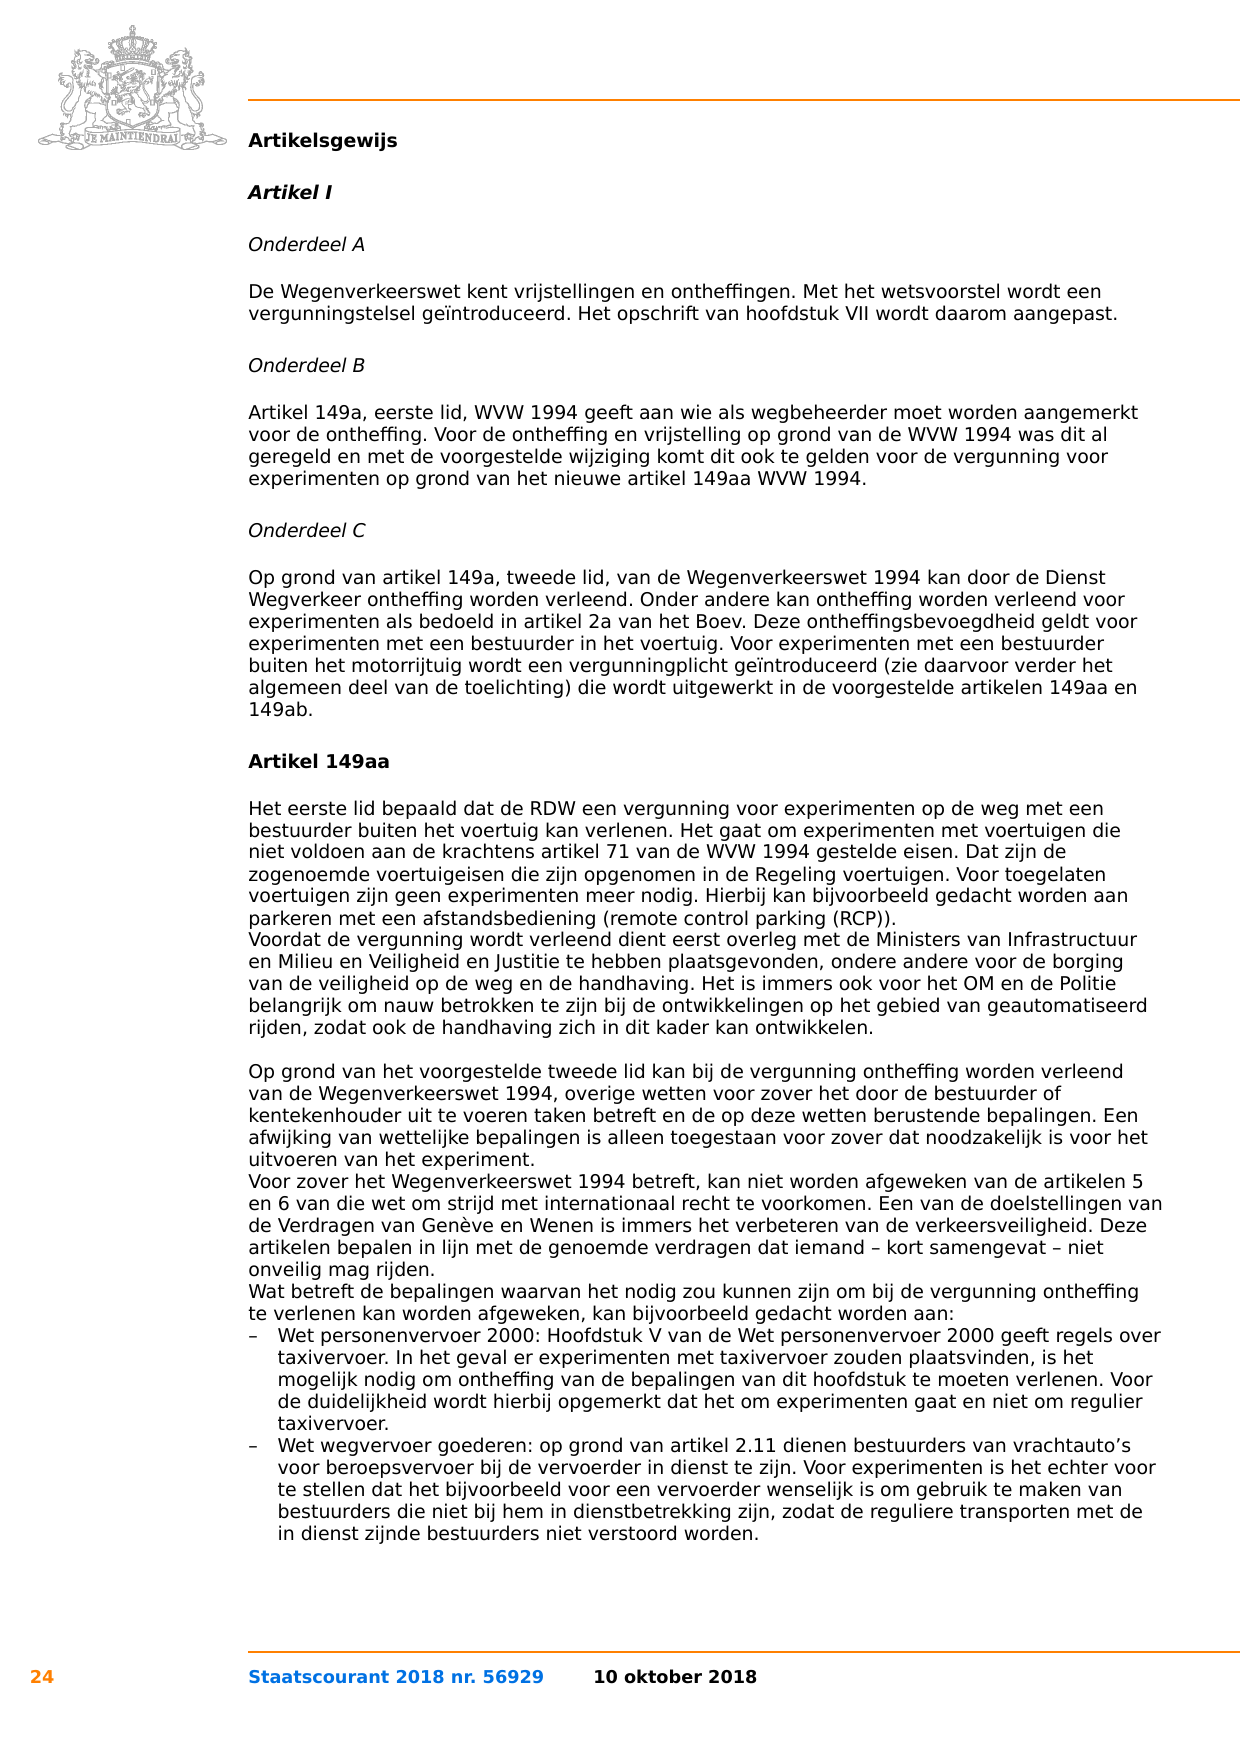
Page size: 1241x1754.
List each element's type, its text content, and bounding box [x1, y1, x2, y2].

subtitle Onderdeel C [248, 520, 1163, 542]
text – Wet wegvervoer goederen: op grond van artikel 2.11 dienen bestuurders van vrachtauto’s voor beroepsvervoer bij de vervoerder in dienst te zijn. Voor experimenten is het echter voor te stellen dat het bijvoorbeeld voor een vervoerder wenselijk is om gebruik te maken van bestuurders die niet bij hem in dienstbetrekking zijn, zodat de reguliere transporten met de in dienst zijnde bestuurders niet verstoord worden. [248, 1435, 1163, 1545]
subtitle Artikelsgewijs [248, 130, 1163, 152]
text – Wet personenvervoer 2000: Hoofdstuk V van de Wet personenvervoer 2000 geeft regels over taxivervoer. In het geval er experimenten met taxivervoer zouden plaatsvinden, is het mogelijk nodig om ontheffing van de bepalingen van dit hoofdstuk te moeten verlenen. Voor de duidelijkheid wordt hierbij opgemerkt dat het om experimenten gaat en niet om regulier taxivervoer. [248, 1325, 1163, 1435]
text Voordat de vergunning wordt verleend dient eerst overleg met de Ministers van Infrastructuur en Milieu en Veiligheid en Justitie te hebben plaatsgevonden, ondere andere voor de borging van de veiligheid op de weg en de handhaving. Het is immers ook voor het OM en de Politie belangrijk om nauw betrokken te zijn bij de ontwikkelingen op het gebied van geautomatiseerd rijden, zodat ook de handhaving zich in dit kader kan ontwikkelen. [248, 929, 1163, 1039]
subtitle Onderdeel B [248, 355, 1163, 377]
subtitle Onderdeel A [248, 234, 1163, 256]
text Voor zover het Wegenverkeerswet 1994 betreft, kan niet worden afgeweken van de artikelen 5 en 6 van die wet om strijd met internationaal recht te voorkomen. Een van de doelstellingen van de Verdragen van Genève en Wenen is immers het verbeteren van de verkeersveiligheid. Deze artikelen bepalen in lijn met de genoemde verdragen dat iemand – kort samengevat – niet onveilig mag rijden. [248, 1171, 1163, 1281]
text Op grond van het voorgestelde tweede lid kan bij de vergunning ontheffing worden verleend van de Wegenverkeerswet 1994, overige wetten voor zover het door de bestuurder of kentekenhouder uit te voeren taken betreft en de op deze wetten berustende bepalingen. Een afwijking van wettelijke bepalingen is alleen toegestaan voor zover dat noodzakelijk is voor het uitvoeren van het experiment. [248, 1061, 1163, 1171]
text Het eerste lid bepaald dat de RDW een vergunning voor experimenten op de weg met een bestuurder buiten het voertuig kan verlenen. Het gaat om experimenten met voertuigen die niet voldoen aan de krachtens artikel 71 van de WVW 1994 gestelde eisen. Dat zijn de zogenoemde voertuigeisen die zijn opgenomen in de Regeling voertuigen. Voor toegelaten voertuigen zijn geen experimenten meer nodig. Hierbij kan bijvoorbeeld gedacht worden aan parkeren met een afstandsbediening (remote control parking (RCP)). [248, 797, 1163, 929]
text Op grond van artikel 149a, tweede lid, van de Wegenverkeerswet 1994 kan door de Dienst Wegverkeer ontheffing worden verleend. Onder andere kan ontheffing worden verleend voor experimenten als bedoeld in artikel 2a van het Boev. Deze ontheffingsbevoegdheid geldt voor experimenten met een bestuurder in het voertuig. Voor experimenten met een bestuurder buiten het motorrijtuig wordt een vergunningplicht geïntroduceerd (zie daarvoor verder het algemeen deel van de toelichting) die wordt uitgewerkt in de voorgestelde artikelen 149aa en 149ab. [248, 567, 1163, 721]
text Artikel 149a, eerste lid, WVW 1994 geeft aan wie als wegbeheerder moet worden aangemerkt voor de ontheffing. Voor de ontheffing en vrijstelling op grond van de WVW 1994 was dit al geregeld en met de voorgestelde wijziging komt dit ook te gelden voor de vergunning voor experimenten op grond van het nieuwe artikel 149aa WVW 1994. [248, 402, 1163, 490]
text De Wegenverkeerswet kent vrijstellingen en ontheffingen. Met het wetsvoorstel wordt een vergunningstelsel geïntroduceerd. Het opschrift van hoofdstuk VII wordt daarom aangepast. [248, 281, 1163, 325]
text Wat betreft de bepalingen waarvan het nodig zou kunnen zijn om bij de vergunning ontheffing te verlenen kan worden afgeweken, kan bijvoorbeeld gedacht worden aan: [248, 1281, 1163, 1325]
subtitle Artikel 149aa [248, 751, 1163, 772]
subtitle Artikel I [248, 182, 1163, 204]
picture [38, 25, 227, 150]
